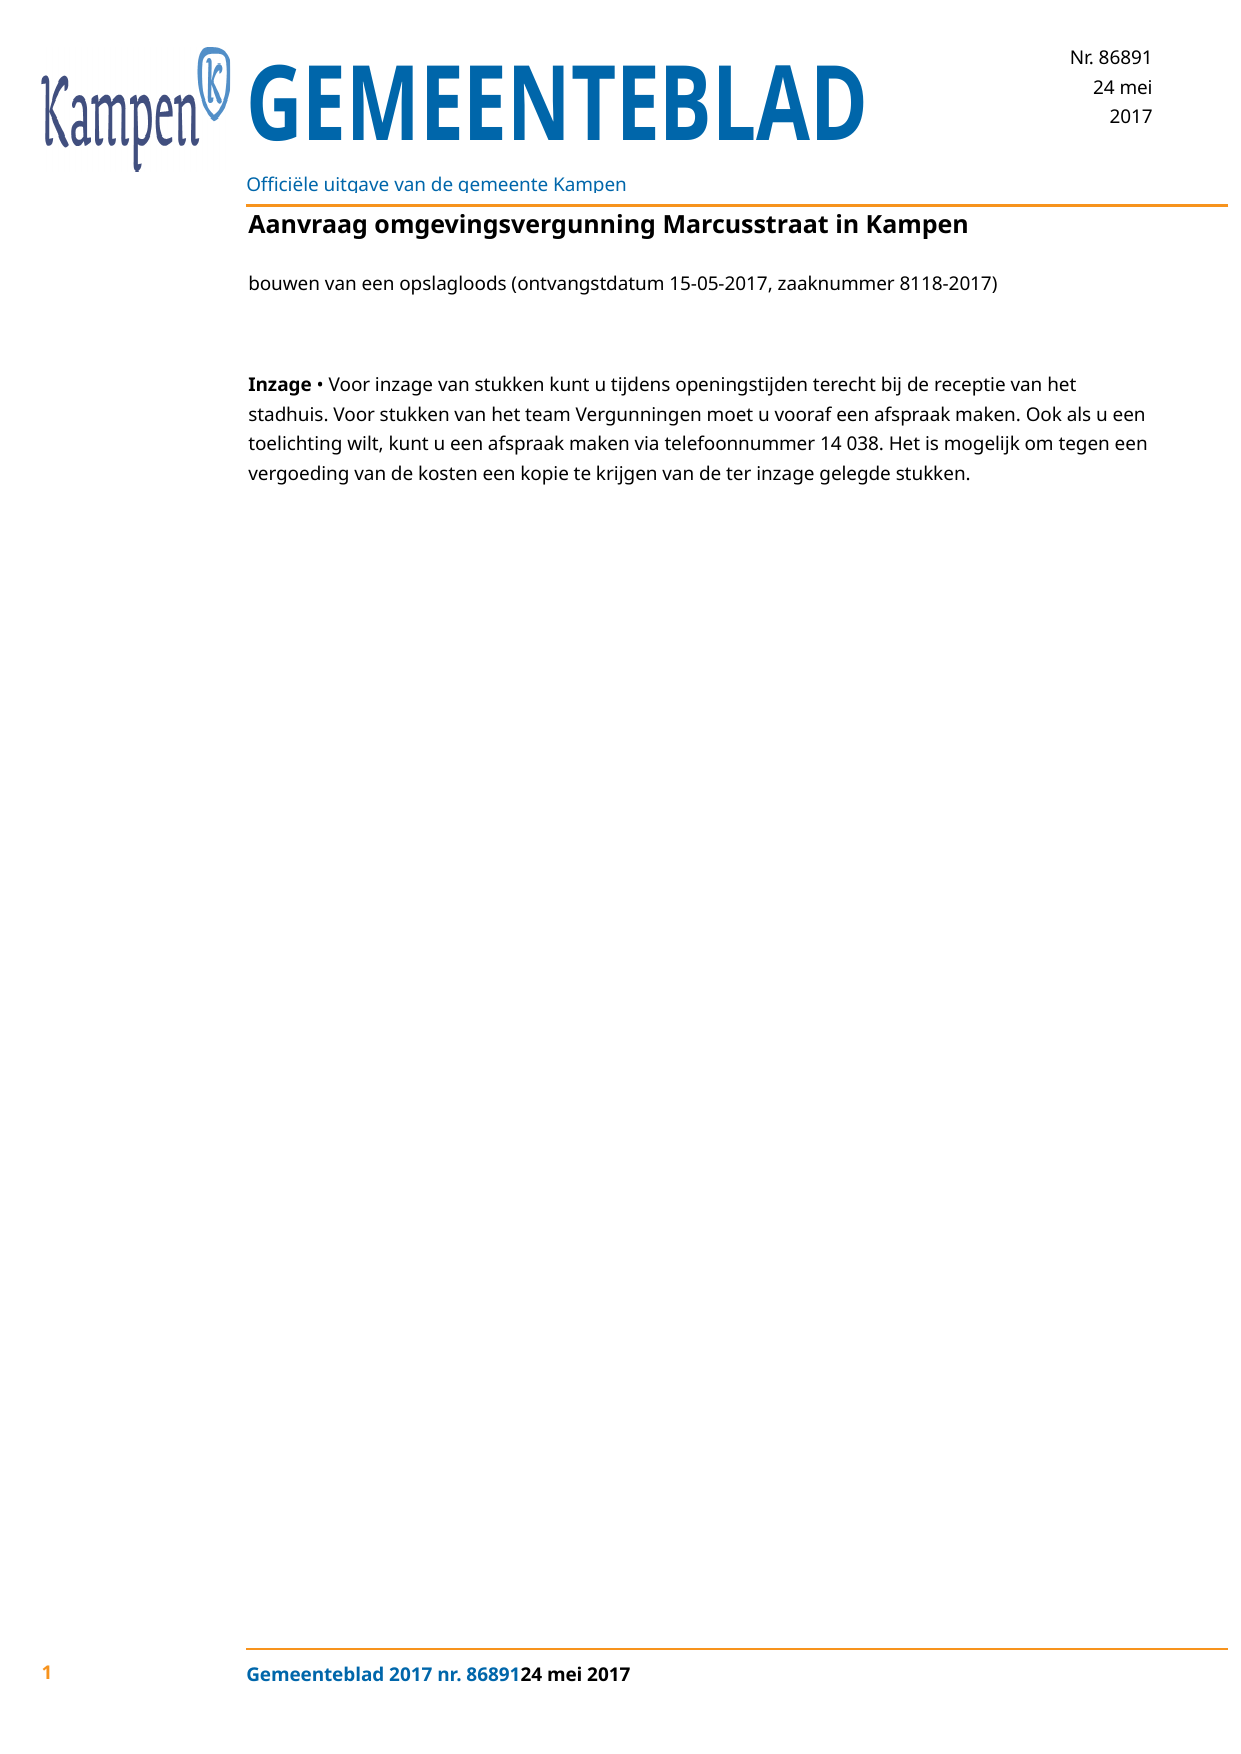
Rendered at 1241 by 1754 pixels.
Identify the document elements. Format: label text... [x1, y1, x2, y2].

text Aanvraag omgevingsvergunning Marcusstraat in Kampen [248, 207, 1152, 241]
text bouwen van een opslagloods (ontvangstdatum 15-05-2017, zaaknummer 8118-2017) [248, 270, 1152, 296]
text Inzage • Voor inzage van stukken kunt u tijdens openingstijden terecht bij de receptie van het stadhuis. Voor stukken van het team Vergunningen moet u vooraf een afspraak maken. Ook als u een toelichting wilt, kunt u een afspraak maken via telefoonnummer 14 038. Het is mogelijk om tegen een vergoeding van de kosten een kopie te krijgen van de ter inzage gelegde stukken. [248, 371, 1152, 486]
picture [41, 47, 231, 172]
